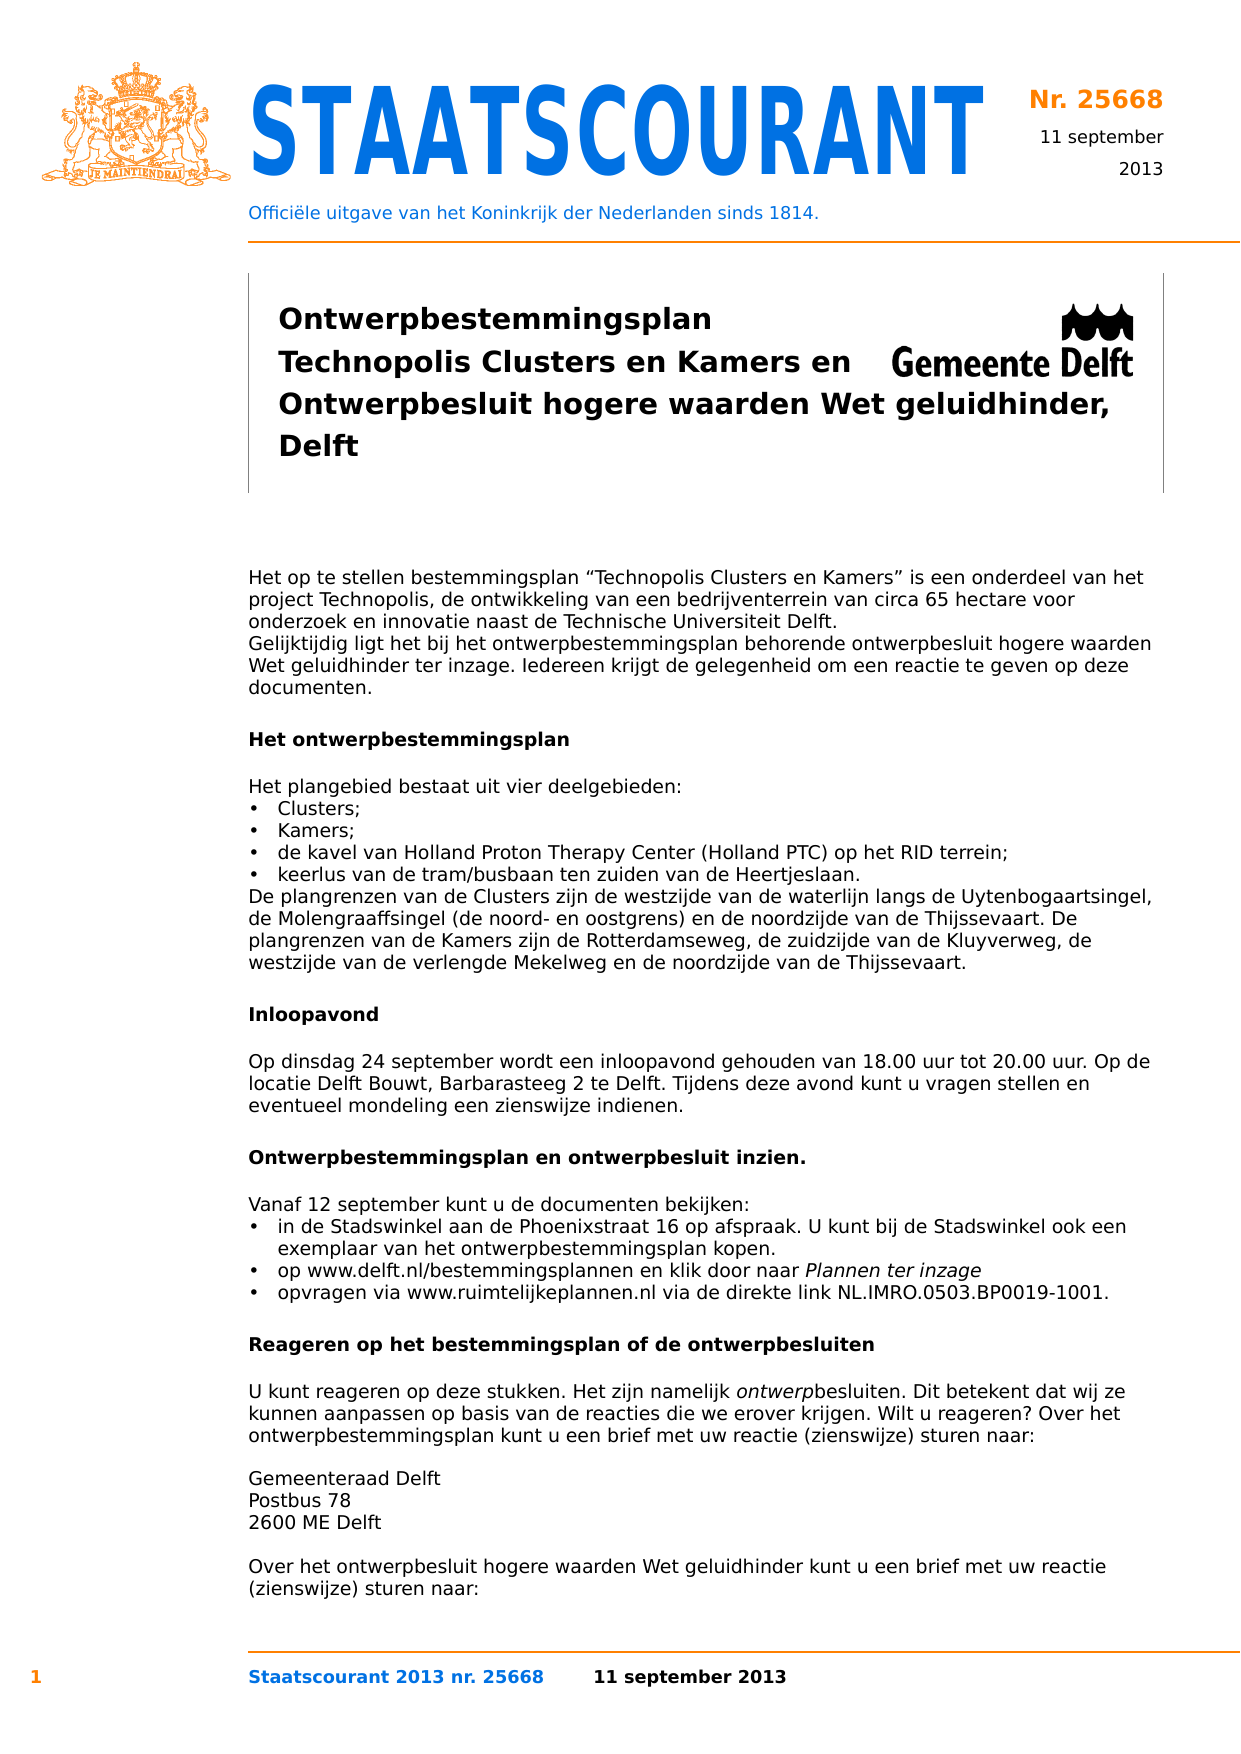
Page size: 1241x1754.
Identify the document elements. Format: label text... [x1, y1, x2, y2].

table_header [25, 62, 248, 241]
text • op www.delft.nl/bestemmingsplannen en klik door naar Plannen ter inzage [248, 1259, 1163, 1282]
picture [891, 302, 1134, 380]
text Het plangebied bestaat uit vier deelgebieden: [248, 776, 1163, 798]
text Over het ontwerpbesluit hogere waarden Wet geluidhinder kunt u een brief met uw reactie (zienswijze) sturen naar: [248, 1556, 1163, 1600]
text Het op te stellen bestemmingsplan “Technopolis Clusters en Kamers” is een onderdeel van het project Technopolis, de ontwikkeling van een bedrijventerrein van circa 65 hectare voor onderzoek en innovatie naast de Technische Universiteit Delft. [248, 567, 1163, 633]
text • opvragen via www.ruimtelijkeplannen.nl via de direkte link NL.IMRO.0503.BP0019-1001. [248, 1282, 1163, 1303]
table_cell 2013 [998, 153, 1240, 203]
text Vanaf 12 september kunt u de documenten bekijken: [248, 1194, 1163, 1216]
text • Kamers; [248, 820, 1163, 842]
text • de kavel van Holland Proton Therapy Center (Holland PTC) op het RID terrein; [248, 842, 1163, 864]
text De plangrenzen van de Clusters zijn de westzijde van de waterlijn langs de Uytenbogaartsingel, de Molengraaffsingel (de noord- en oostgrens) en de noordzijde van de Thijssevaart. De plangrenzen van de Kamers zijn de Rotterdamseweg, de zuidzijde van de Kluyverweg, de westzijde van de verlengde Mekelweg en de noordzijde van de Thijssevaart. [248, 886, 1163, 974]
text Gelijktijdig ligt het bij het ontwerpbestemmingsplan behorende ontwerpbesluit hogere waarden Wet geluidhinder ter inzage. Iedereen krijgt de gelegenheid om een reactie te geven op deze documenten. [248, 633, 1163, 699]
table_header STAATSCOURANT [248, 62, 998, 203]
table_header Nr. 25668 [998, 62, 1240, 121]
subtitle Reageren op het bestemmingsplan of de ontwerpbesluiten [248, 1333, 1163, 1356]
text U kunt reageren op deze stukken. Het zijn namelijk ontwerpbesluiten. Dit betekent dat wij ze kunnen aanpassen op basis van de reacties die we erover krijgen. Wilt u reageren? Over het ontwerpbestemmingsplan kunt u een brief met uw reactie (zienswijze) sturen naar: [248, 1381, 1163, 1446]
subtitle Het ontwerpbestemmingsplan [248, 729, 1163, 751]
text Op dinsdag 24 september wordt een inloopavond gehouden van 18.00 uur tot 20.00 uur. Op de locatie Delft Bouwt, Barbarasteeg 2 te Delft. Tijdens deze avond kunt u vragen stellen en eventueel mondeling een zienswijze indienen. [248, 1051, 1163, 1117]
subtitle Ontwerpbestemmingsplan Technopolis Clusters en Kamers en Ontwerpbesluit hogere waarden Wet geluidhinder, Delft [249, 273, 1163, 493]
text Gemeenteraad Delft [248, 1468, 1163, 1490]
text Postbus 78 [248, 1490, 1163, 1512]
text • in de Stadswinkel aan de Phoenixstraat 16 op afspraak. U kunt bij de Stadswinkel ook een exemplaar van het ontwerpbestemmingsplan kopen. [248, 1216, 1163, 1259]
text • Clusters; [248, 798, 1163, 820]
table_cell 11 september [998, 121, 1240, 153]
text 2600 ME Delft [248, 1512, 1163, 1534]
text • keerlus van de tram/busbaan ten zuiden van de Heertjeslaan. [248, 864, 1163, 886]
table_cell Officiële uitgave van het Koninkrijk der Nederlanden sinds 1814. [248, 203, 1240, 241]
picture [41, 62, 231, 186]
subtitle Inloopavond [248, 1004, 1163, 1026]
subtitle Ontwerpbestemmingsplan en ontwerpbesluit inzien. [248, 1147, 1163, 1169]
